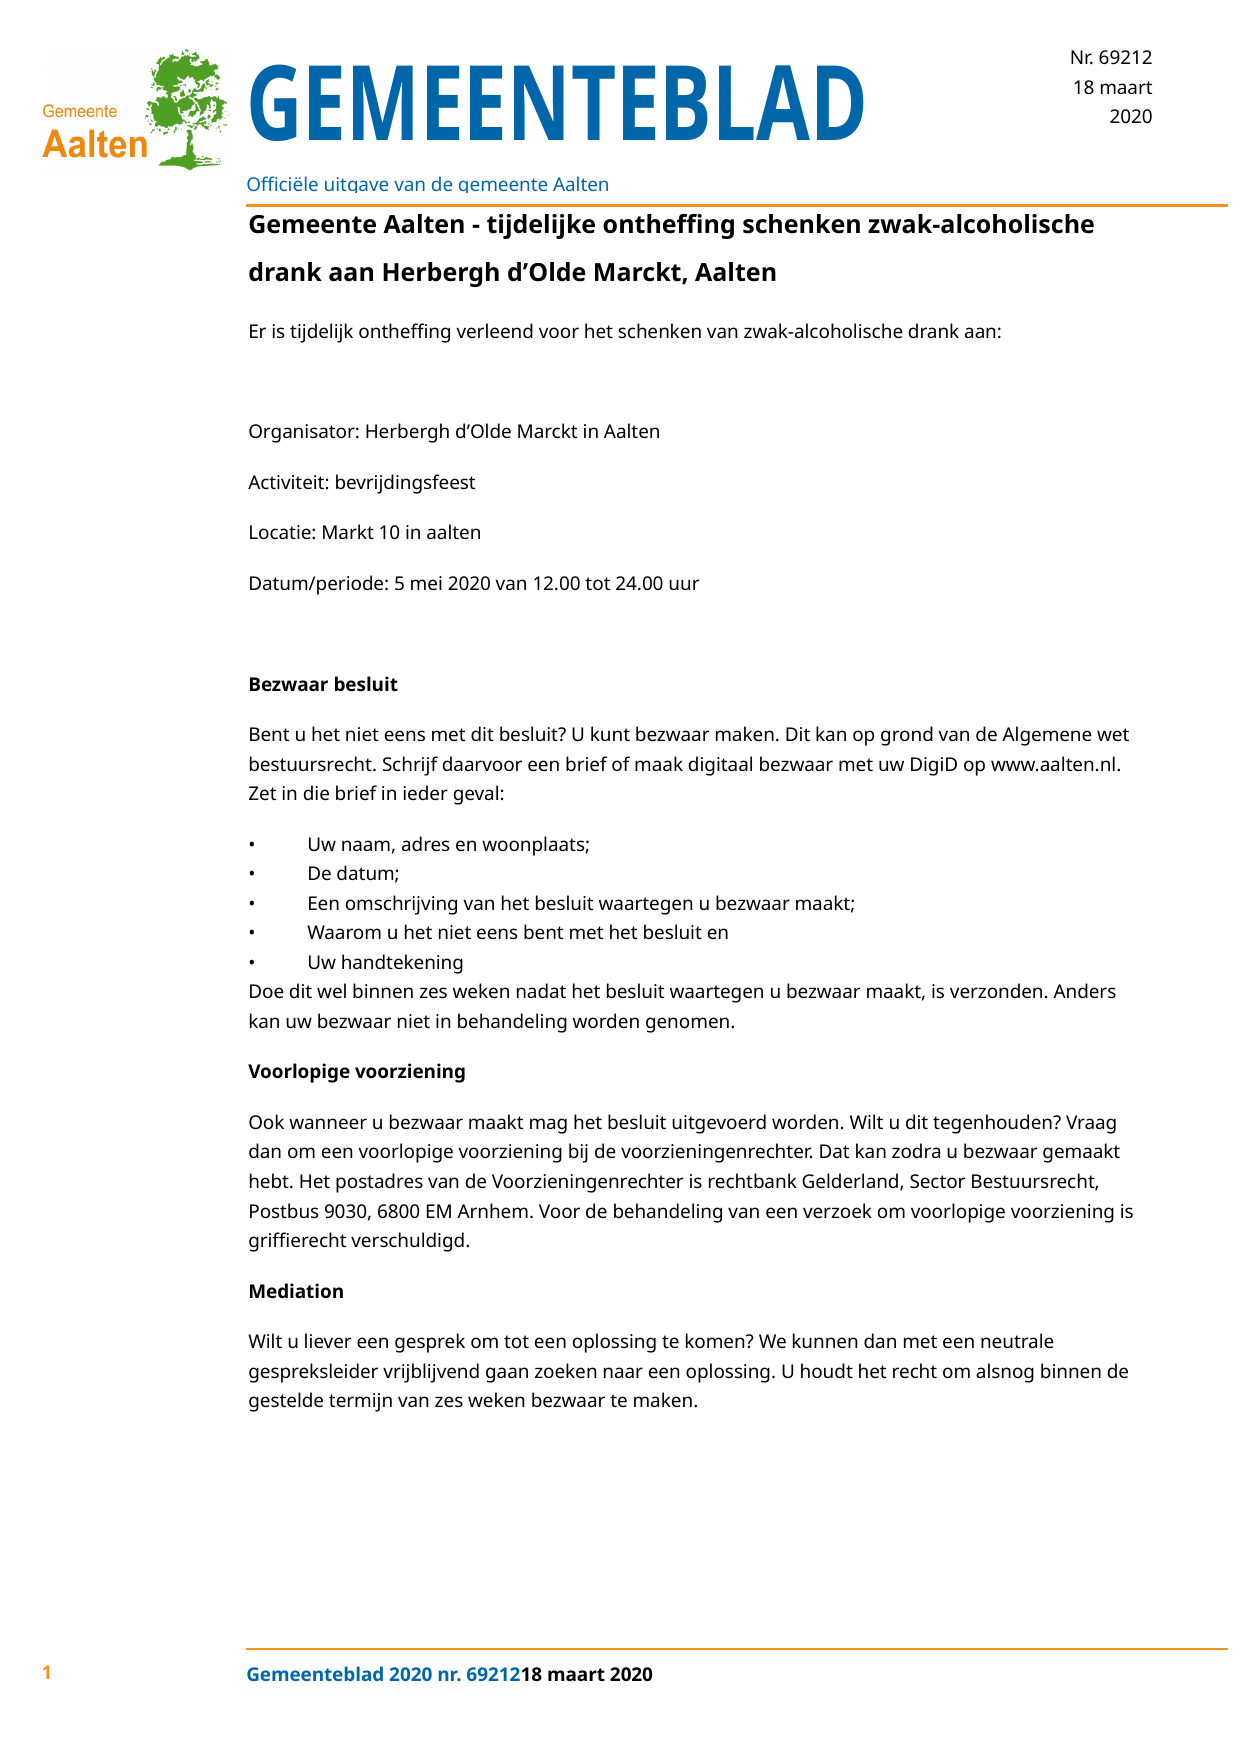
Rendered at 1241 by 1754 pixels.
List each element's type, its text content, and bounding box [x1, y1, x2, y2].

text Er is tijdelijk ontheffing verleend voor het schenken van zwak-alcoholische drank aan: [248, 318, 1152, 344]
picture [41, 47, 231, 172]
list Een omschrijving van het besluit waartegen u bezwaar maakt; [248, 890, 1152, 916]
text Datum/periode: 5 mei 2020 van 12.00 tot 24.00 uur [248, 570, 1152, 596]
text Bent u het niet eens met dit besluit? U kunt bezwaar maken. Dit kan op grond van de Algemene wet bestuursrecht. Schrijf daarvoor een brief of maak digitaal bezwaar met uw DigiD op www.aalten.nl. Zet in die brief in ieder geval: [248, 721, 1152, 806]
text Locatie: Markt 10 in aalten [248, 519, 1152, 545]
text Bezwaar besluit [248, 671, 1152, 697]
text Gemeente Aalten - tijdelijke ontheffing schenken zwak-alcoholische drank aan Herbergh d’Olde Marckt, Aalten [248, 207, 1152, 288]
list Waarom u het niet eens bent met het besluit en [248, 919, 1152, 945]
text Mediation [248, 1278, 1152, 1304]
text Voorlopige voorziening [248, 1059, 1152, 1084]
text Ook wanneer u bezwaar maakt mag het besluit uitgevoerd worden. Wilt u dit tegenhouden? Vraag dan om een voorlopige voorziening bij de voorzieningenrechter. Dat kan zodra u bezwaar gemaakt hebt. Het postadres van de Voorzieningenrechter is rechtbank Gelderland, Sector Bestuursrecht, Postbus 9030, 6800 EM Arnhem. Voor de behandeling van een verzoek om voorlopige voorziening is griffierecht verschuldigd. [248, 1109, 1152, 1253]
text Activiteit: bevrijdingsfeest [248, 469, 1152, 495]
list Uw naam, adres en woonplaats; [248, 831, 1152, 857]
text Wilt u liever een gesprek om tot een oplossing te komen? We kunnen dan met een neutrale gespreksleider vrijblijvend gaan zoeken naar een oplossing. U houdt het recht om alsnog binnen de gestelde termijn van zes weken bezwaar te maken. [248, 1328, 1152, 1413]
text Doe dit wel binnen zes weken nadat het besluit waartegen u bezwaar maakt, is verzonden. Anders kan uw bezwaar niet in behandeling worden genomen. [248, 979, 1152, 1034]
list De datum; [248, 860, 1152, 886]
list Uw handtekening [248, 949, 1152, 975]
text Organisator: Herbergh d’Olde Marckt in Aalten [248, 419, 1152, 444]
